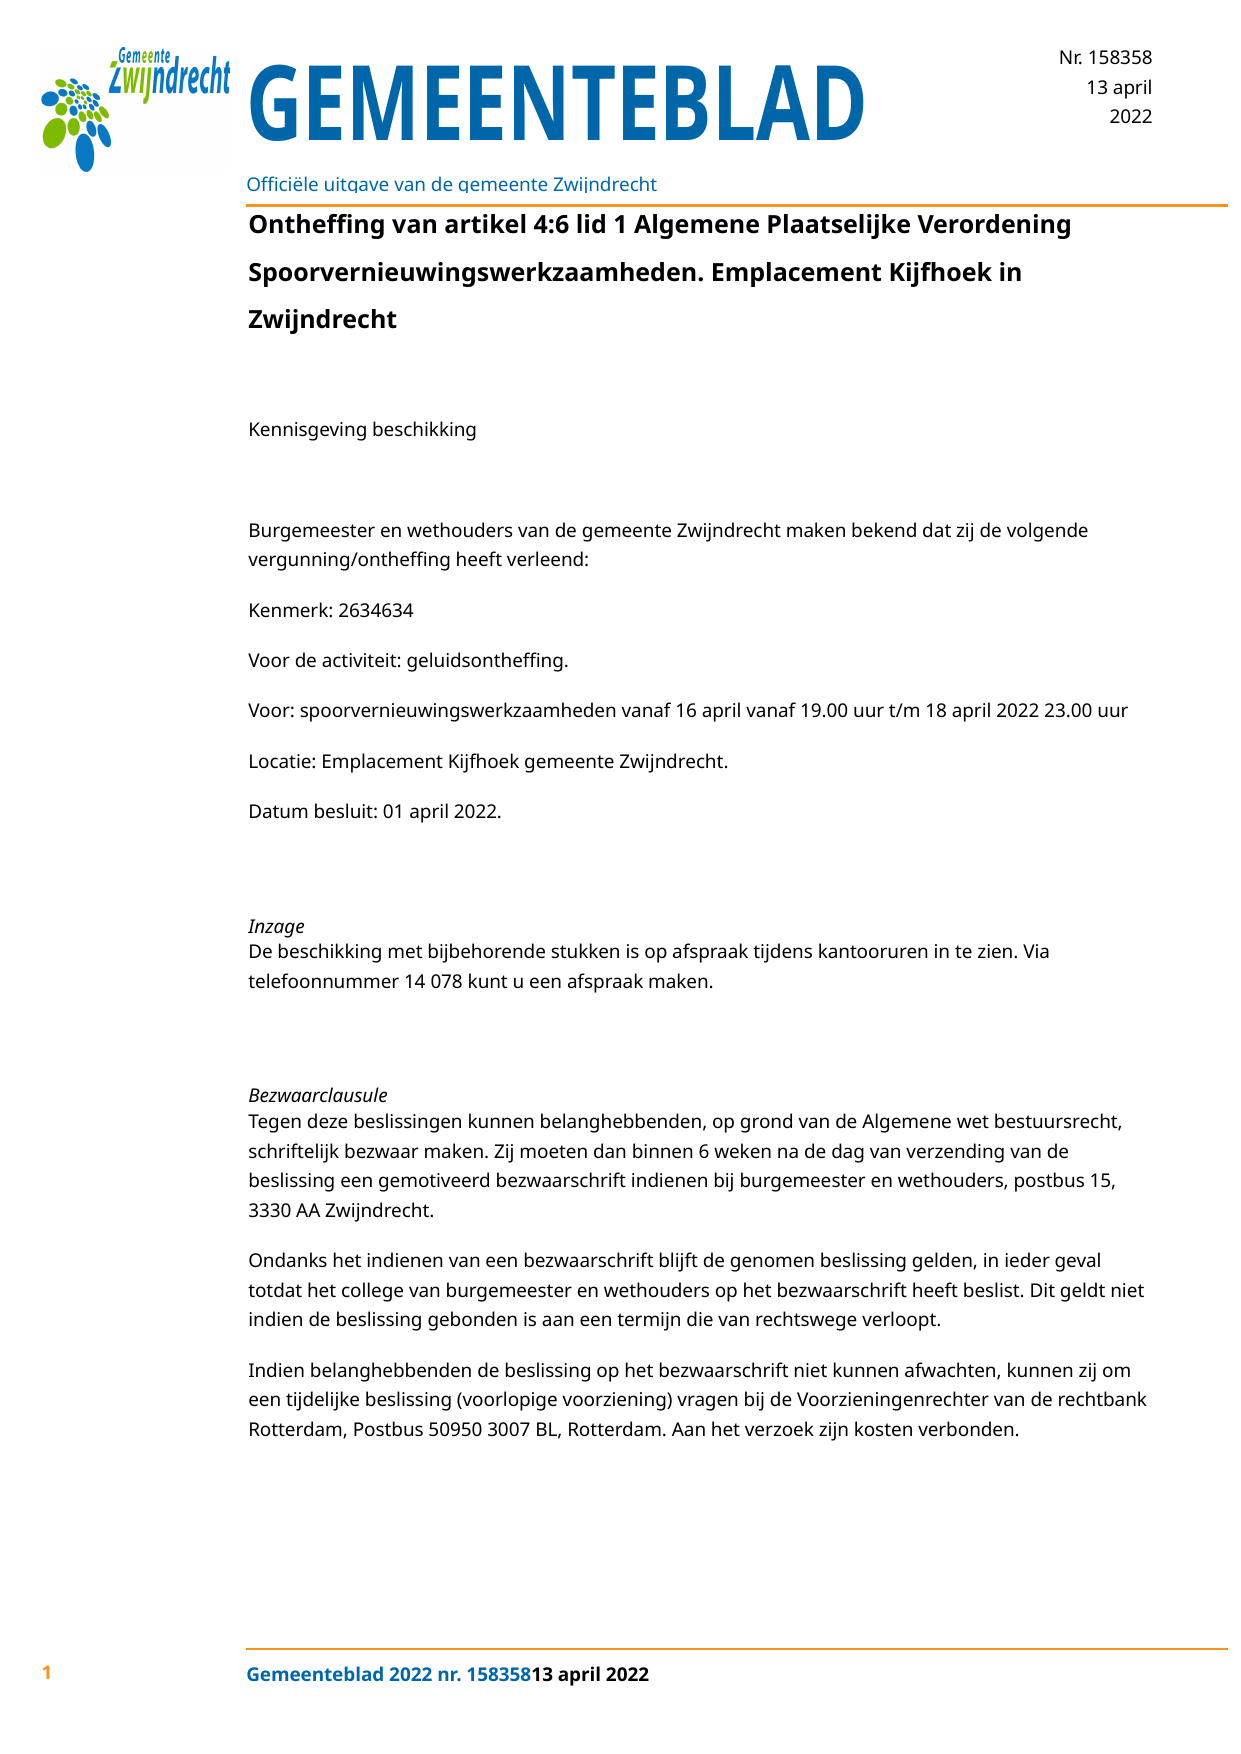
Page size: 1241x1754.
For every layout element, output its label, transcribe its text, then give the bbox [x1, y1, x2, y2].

text Ontheffing van artikel 4:6 lid 1 Algemene Plaatselijke Verordening Spoorvernieuwingswerkzaamheden. Emplacement Kijfhoek in Zwijndrecht [248, 207, 1152, 336]
text De beschikking met bijbehorende stukken is op afspraak tijdens kantooruren in te zien. Via telefoonnummer 14 078 kunt u een afspraak maken. [248, 938, 1152, 994]
text Inzage [248, 913, 1152, 938]
text Ondanks het indienen van een bezwaarschrift blijft de genomen beslissing gelden, in ieder geval totdat het college van burgemeester en wethouders op het bezwaarschrift heeft beslist. Dit geldt niet indien de beslissing gebonden is aan een termijn die van rechtswege verloopt. [248, 1247, 1152, 1332]
text Kennisgeving beschikking [248, 416, 1152, 442]
text Bezwaarclausule [248, 1082, 1152, 1108]
text Tegen deze beslissingen kunnen belanghebbenden, op grond van de Algemene wet bestuursrecht, schriftelijk bezwaar maken. Zij moeten dan binnen 6 weken na de dag van verzending van de beslissing een gemotiveerd bezwaarschrift indienen bij burgemeester en wethouders, postbus 15, 3330 AA Zwijndrecht. [248, 1108, 1152, 1223]
text Burgemeester en wethouders van de gemeente Zwijndrecht maken bekend dat zij de volgende vergunning/ontheffing heeft verleend: [248, 517, 1152, 572]
picture [41, 47, 231, 172]
text Voor: spoorvernieuwingswerkzaamheden vanaf 16 april vanaf 19.00 uur t/m 18 april 2022 23.00 uur [248, 698, 1152, 723]
text Kenmerk: 2634634 [248, 597, 1152, 622]
text Datum besluit: 01 april 2022. [248, 798, 1152, 824]
text Indien belanghebbenden de beslissing op het bezwaarschrift niet kunnen afwachten, kunnen zij om een tijdelijke beslissing (voorlopige voorziening) vragen bij de Voorzieningenrechter van de rechtbank Rotterdam, Postbus 50950 3007 BL, Rotterdam. Aan het verzoek zijn kosten verbonden. [248, 1357, 1152, 1442]
text Locatie: Emplacement Kijfhoek gemeente Zwijndrecht. [248, 748, 1152, 774]
text Voor de activiteit: geluidsontheffing. [248, 647, 1152, 673]
